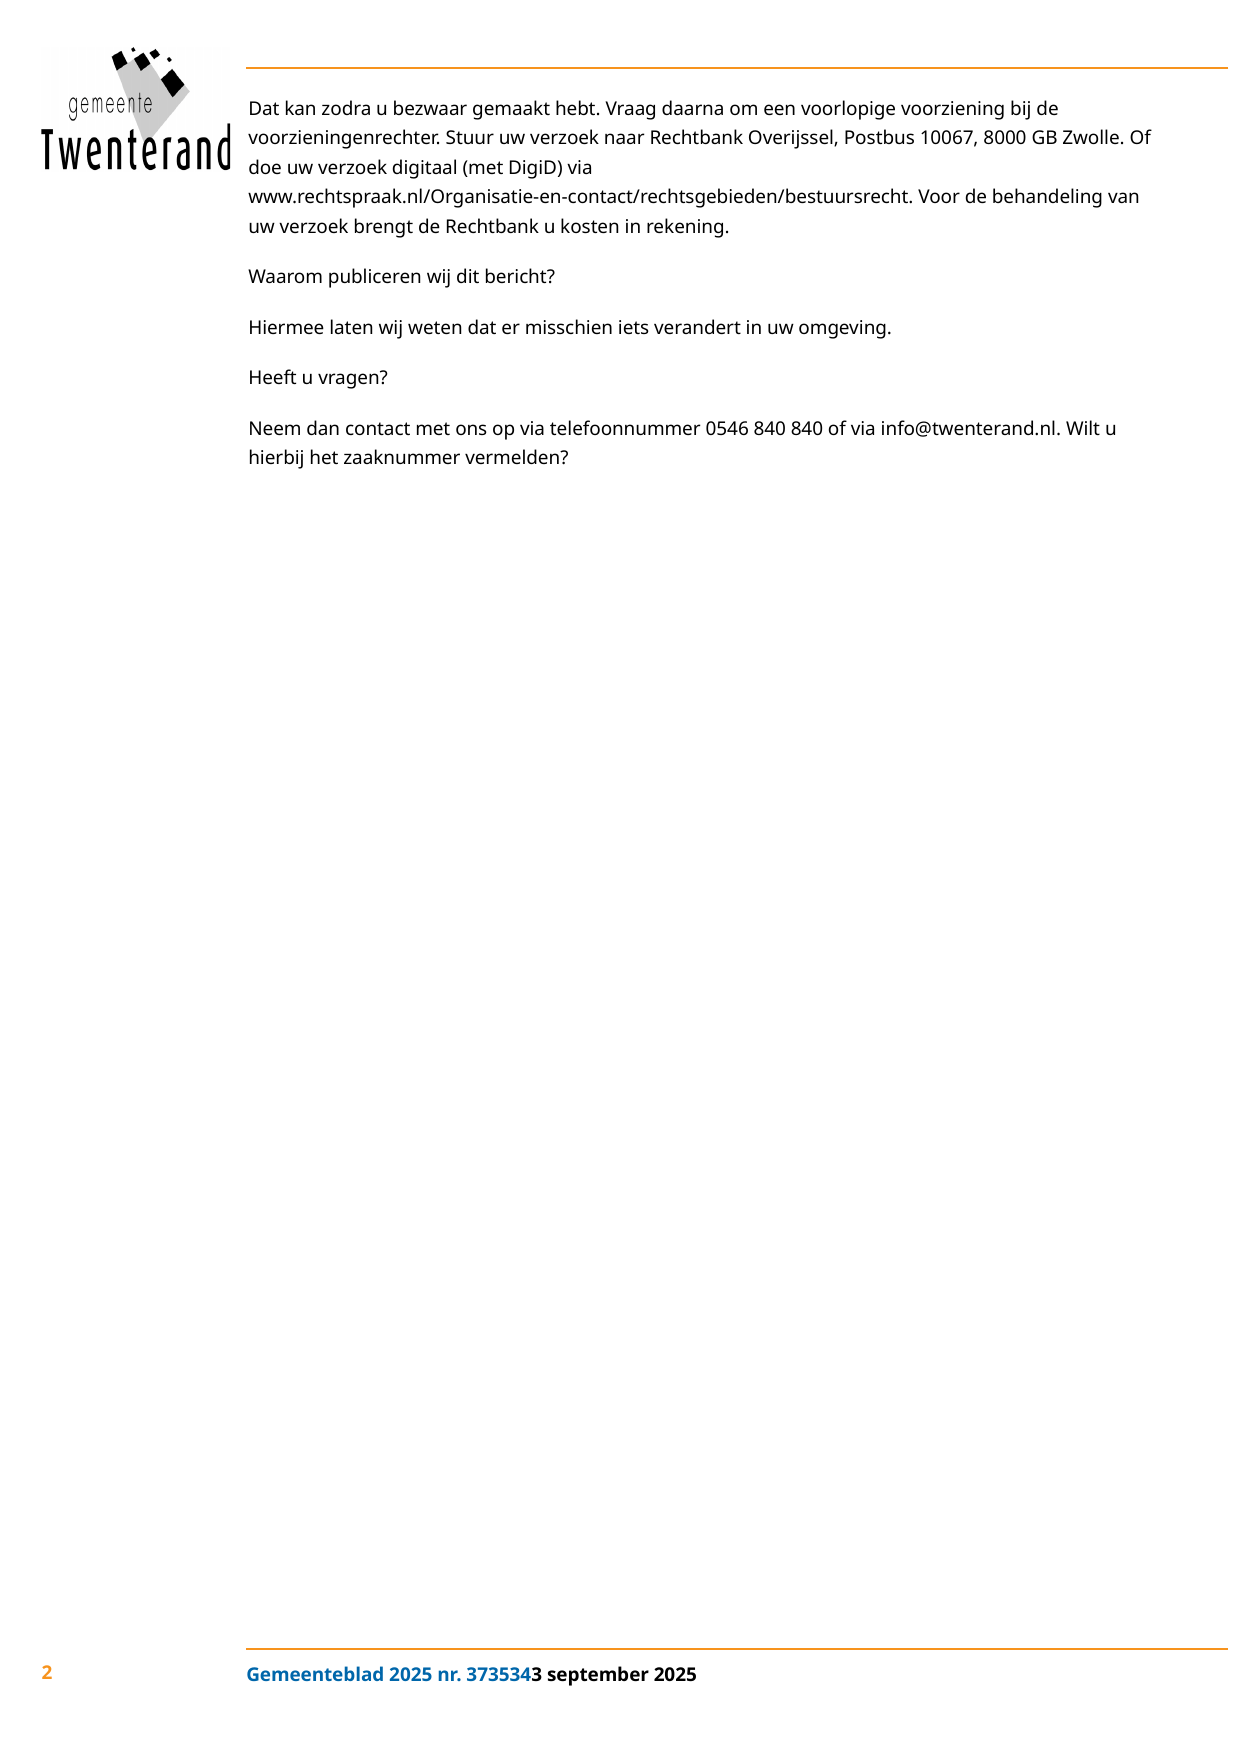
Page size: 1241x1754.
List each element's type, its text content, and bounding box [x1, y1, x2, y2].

text Hiermee laten wij weten dat er misschien iets verandert in uw omgeving. [248, 314, 1152, 340]
text Heeft u vragen? [248, 364, 1152, 390]
text Dat kan zodra u bezwaar gemaakt hebt. Vraag daarna om een voorlopige voorziening bij de voorzieningenrechter. Stuur uw verzoek naar Rechtbank Overijssel, Postbus 10067, 8000 GB Zwolle. Of doe uw verzoek digitaal (met DigiD) via www.rechtspraak.nl/Organisatie-en-contact/rechtsgebieden/bestuursrecht. Voor de behandeling van uw verzoek brengt de Rechtbank u kosten in rekening. [248, 95, 1152, 239]
text Neem dan contact met ons op via telefoonnummer 0546 840 840 of via info@twenterand.nl. Wilt u hierbij het zaaknummer vermelden? [248, 415, 1152, 470]
picture [41, 47, 231, 172]
text Waarom publiceren wij dit bericht? [248, 263, 1152, 289]
